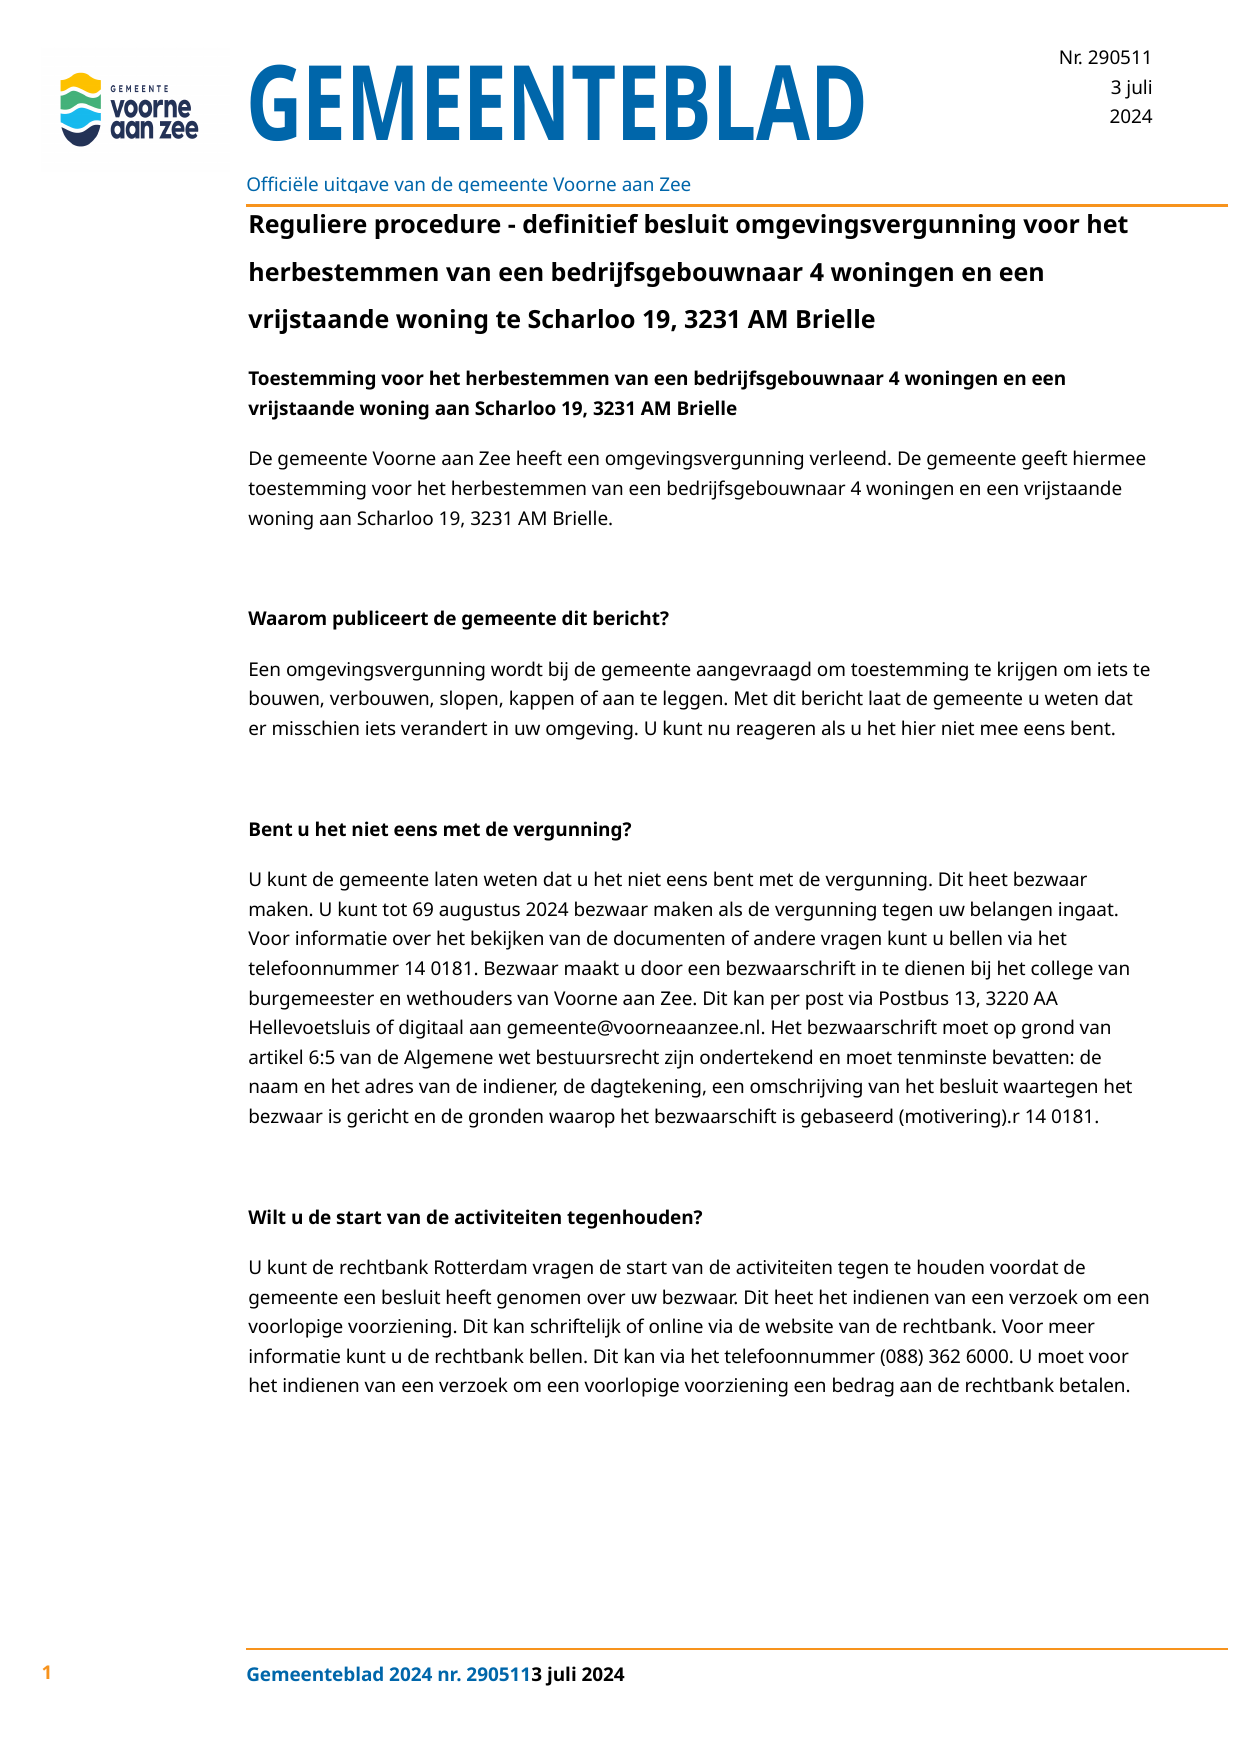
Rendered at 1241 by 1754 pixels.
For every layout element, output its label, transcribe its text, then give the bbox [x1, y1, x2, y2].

text Toestemming voor het herbestemmen van een bedrijfsgebouwnaar 4 woningen en een vrijstaande woning aan Scharloo 19, 3231 AM Brielle [248, 366, 1152, 421]
text Wilt u de start van de activiteiten tegenhouden? [248, 1204, 1152, 1229]
text Reguliere procedure - definitief besluit omgevingsvergunning voor het herbestemmen van een bedrijfsgebouwnaar 4 woningen en een vrijstaande woning te Scharloo 19, 3231 AM Brielle [248, 207, 1152, 336]
picture [41, 47, 231, 172]
text Waarom publiceert de gemeente dit bericht? [248, 606, 1152, 631]
text Een omgevingsvergunning wordt bij de gemeente aangevraagd om toestemming te krijgen om iets te bouwen, verbouwen, slopen, kappen of aan te leggen. Met dit bericht laat de gemeente u weten dat er misschien iets verandert in uw omgeving. U kunt nu reageren als u het hier niet mee eens bent. [248, 656, 1152, 741]
text U kunt de rechtbank Rotterdam vragen de start van de activiteiten tegen te houden voordat de gemeente een besluit heeft genomen over uw bezwaar. Dit heet het indienen van een verzoek om een voorlopige voorziening. Dit kan schriftelijk of online via de website van de rechtbank. Voor meer informatie kunt u de rechtbank bellen. Dit kan via het telefoonnummer (088) 362 6000. U moet voor het indienen van een verzoek om een voorlopige voorziening een bedrag aan de rechtbank betalen. [248, 1254, 1152, 1398]
text De gemeente Voorne aan Zee heeft een omgevingsvergunning verleend. De gemeente geeft hiermee toestemming voor het herbestemmen van een bedrijfsgebouwnaar 4 woningen en een vrijstaande woning aan Scharloo 19, 3231 AM Brielle. [248, 446, 1152, 530]
text Bent u het niet eens met de vergunning? [248, 816, 1152, 842]
text U kunt de gemeente laten weten dat u het niet eens bent met de vergunning. Dit heet bezwaar maken. U kunt tot 69 augustus 2024 bezwaar maken als de vergunning tegen uw belangen ingaat. Voor informatie over het bekijken van de documenten of andere vragen kunt u bellen via het telefoonnummer 14 0181. Bezwaar maakt u door een bezwaarschrift in te dienen bij het college van burgemeester en wethouders van Voorne aan Zee. Dit kan per post via Postbus 13, 3220 AA Hellevoetsluis of digitaal aan gemeente@voorneaanzee.nl. Het bezwaarschrift moet op grond van artikel 6:5 van de Algemene wet bestuursrecht zijn ondertekend en moet tenminste bevatten: de naam en het adres van de indiener, de dagtekening, een omschrijving van het besluit waartegen het bezwaar is gericht en de gronden waarop het bezwaarschift is gebaseerd (motivering).r 14 0181. [248, 866, 1152, 1129]
